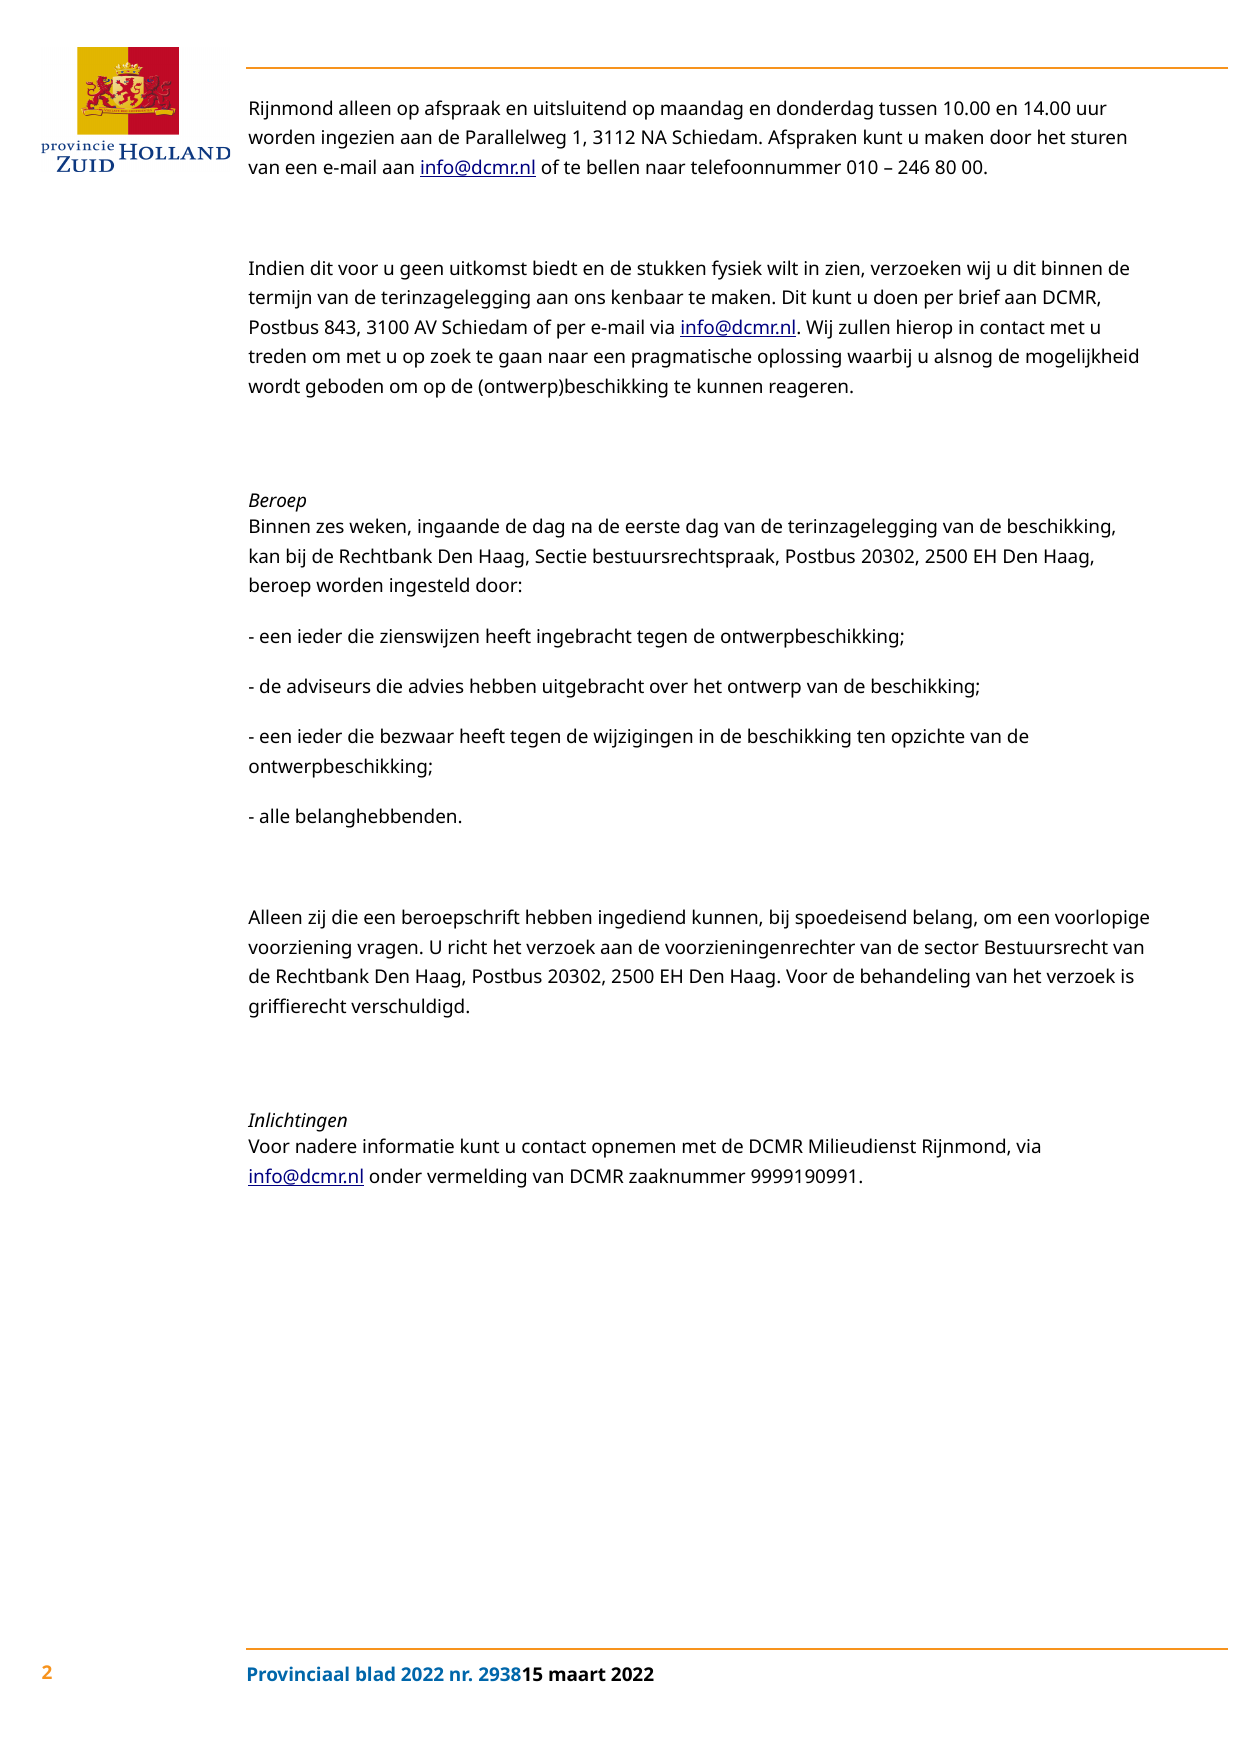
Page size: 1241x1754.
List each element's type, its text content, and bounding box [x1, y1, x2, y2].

text - alle belanghebbenden. [248, 804, 1152, 829]
text Indien dit voor u geen uitkomst biedt en de stukken fysiek wilt in zien, verzoeken wij u dit binnen de termijn van de terinzagelegging aan ons kenbaar te maken. Dit kunt u doen per brief aan DCMR, Postbus 843, 3100 AV Schiedam of per e-mail via info@dcmr.nl. Wij zullen hierop in contact met u treden om met u op zoek te gaan naar een pragmatische oplossing waarbij u alsnog de mogelijkheid wordt geboden om op de (ontwerp)beschikking te kunnen reageren. [248, 255, 1152, 399]
text Binnen zes weken, ingaande de dag na de eerste dag van de terinzagelegging van de beschikking, kan bij de Rechtbank Den Haag, Sectie bestuursrechtspraak, Postbus 20302, 2500 EH Den Haag, beroep worden ingesteld door: [248, 513, 1152, 598]
text Rijnmond alleen op afspraak en uitsluitend op maandag en donderdag tussen 10.00 en 14.00 uur worden ingezien aan de Parallelweg 1, 3112 NA Schiedam. Afspraken kunt u maken door het sturen van een e-mail aan info@dcmr.nl of te bellen naar telefoonnummer 010 – 246 80 00. [248, 95, 1152, 180]
text - de adviseurs die advies hebben uitgebracht over het ontwerp van de beschikking; [248, 673, 1152, 699]
text Voor nadere informatie kunt u contact opnemen met de DCMR Milieudienst Rijnmond, via info@dcmr.nl onder vermelding van DCMR zaaknummer 9999190991. [248, 1133, 1152, 1189]
text - een ieder die zienswijzen heeft ingebracht tegen de ontwerpbeschikking; [248, 623, 1152, 648]
picture [41, 47, 231, 172]
text Alleen zij die een beroepschrift hebben ingediend kunnen, bij spoedeisend belang, om een voorlopige voorziening vragen. U richt het verzoek aan de voorzieningenrechter van de sector Bestuursrecht van de Rechtbank Den Haag, Postbus 20302, 2500 EH Den Haag. Voor de behandeling van het verzoek is griffierecht verschuldigd. [248, 904, 1152, 1019]
text Inlichtingen [248, 1108, 1152, 1133]
text - een ieder die bezwaar heeft tegen de wijzigingen in de beschikking ten opzichte van de ontwerpbeschikking; [248, 724, 1152, 779]
text Beroep [248, 487, 1152, 513]
